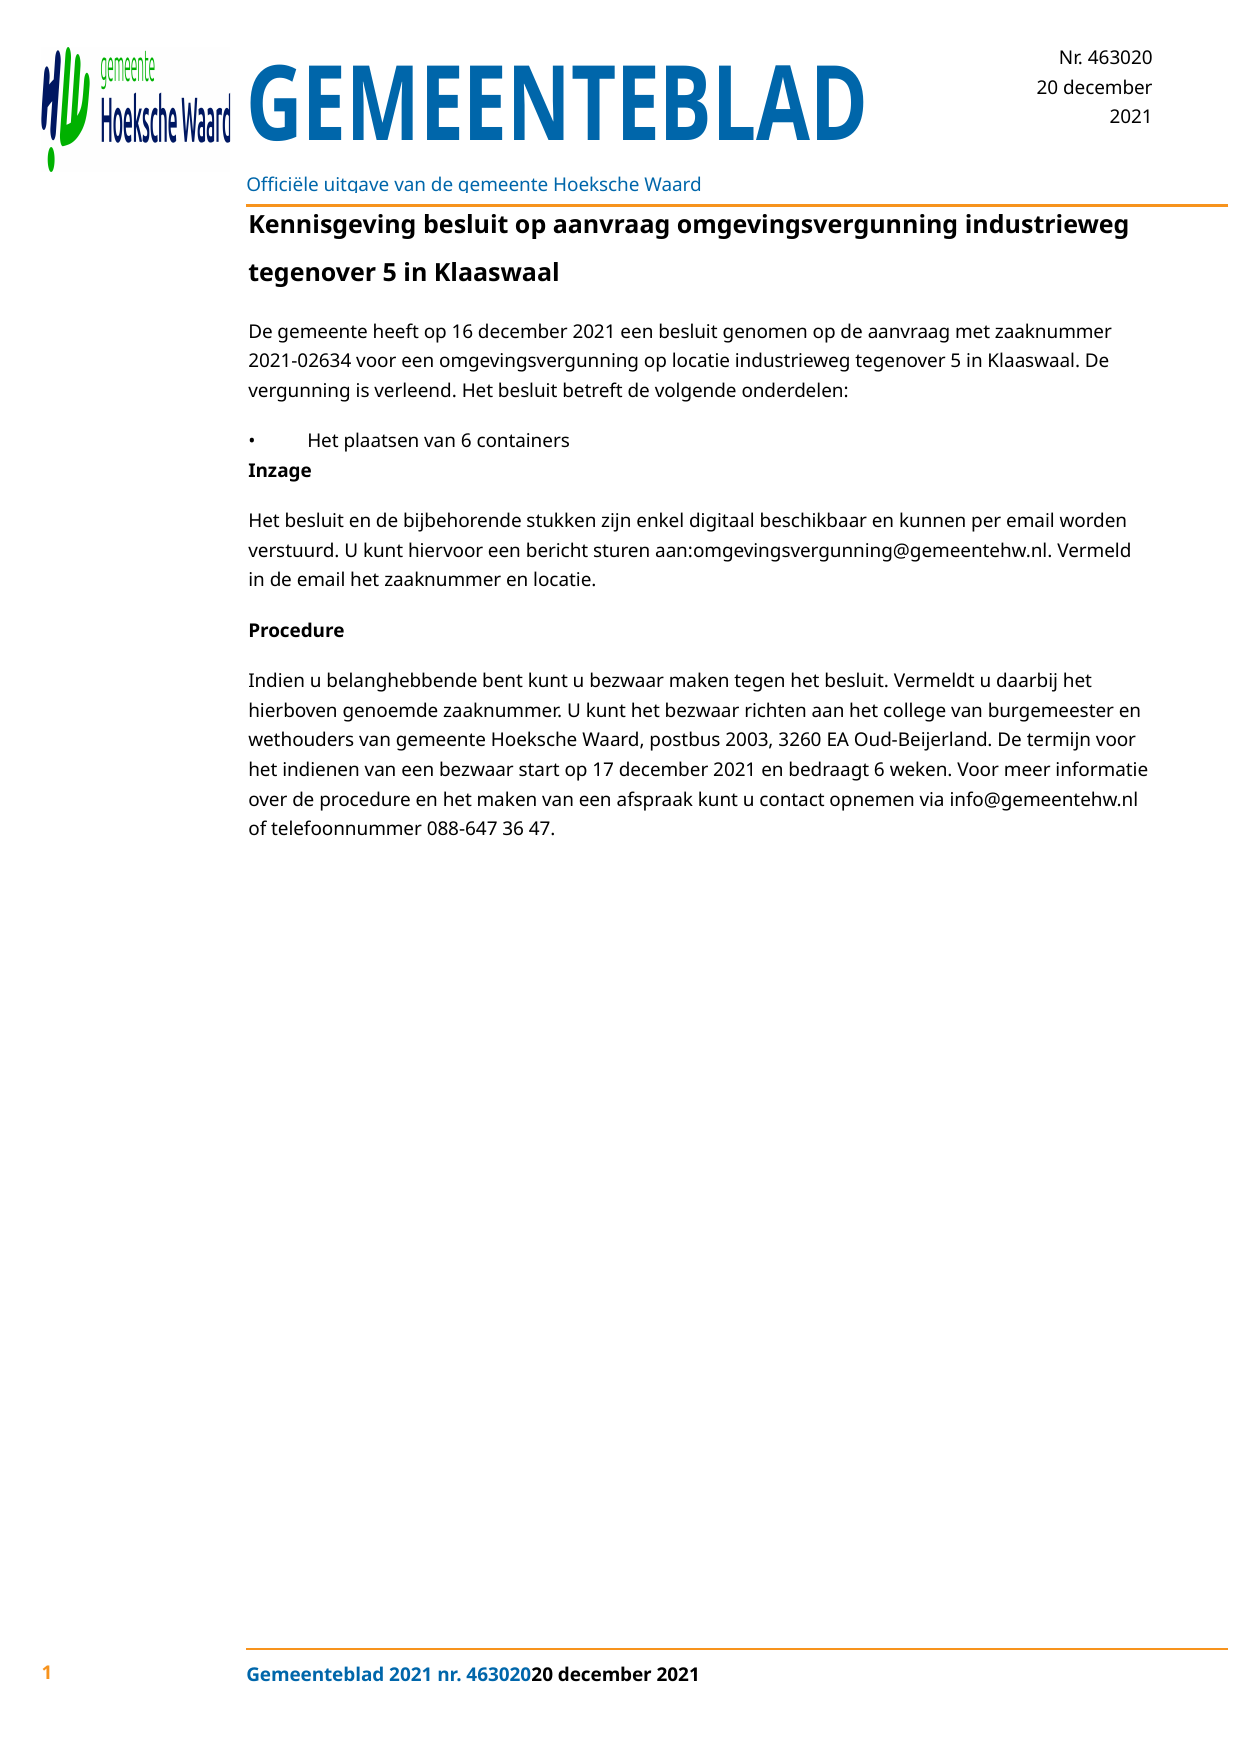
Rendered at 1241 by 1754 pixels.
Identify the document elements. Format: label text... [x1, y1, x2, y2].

text Inzage [248, 457, 1152, 483]
picture [41, 47, 231, 172]
text Het besluit en de bijbehorende stukken zijn enkel digitaal beschikbaar en kunnen per email worden verstuurd. U kunt hiervoor een bericht sturen aan:omgevingsvergunning@gemeentehw.nl. Vermeld in de email het zaaknummer en locatie. [248, 507, 1152, 592]
text De gemeente heeft op 16 december 2021 een besluit genomen op de aanvraag met zaaknummer 2021-02634 voor een omgevingsvergunning op locatie industrieweg tegenover 5 in Klaaswaal. De vergunning is verleend. Het besluit betreft de volgende onderdelen: [248, 318, 1152, 403]
text Kennisgeving besluit op aanvraag omgevingsvergunning industrieweg tegenover 5 in Klaaswaal [248, 207, 1152, 288]
text Procedure [248, 617, 1152, 643]
text Indien u belanghebbende bent kunt u bezwaar maken tegen het besluit. Vermeldt u daarbij het hierboven genoemde zaaknummer. U kunt het bezwaar richten aan het college van burgemeester en wethouders van gemeente Hoeksche Waard, postbus 2003, 3260 EA Oud-Beijerland. De termijn voor het indienen van een bezwaar start op 17 december 2021 en bedraagt 6 weken. Voor meer informatie over de procedure en het maken van een afspraak kunt u contact opnemen via info@gemeentehw.nl of telefoonnummer 088-647 36 47. [248, 667, 1152, 841]
list Het plaatsen van 6 containers [248, 427, 1152, 453]
